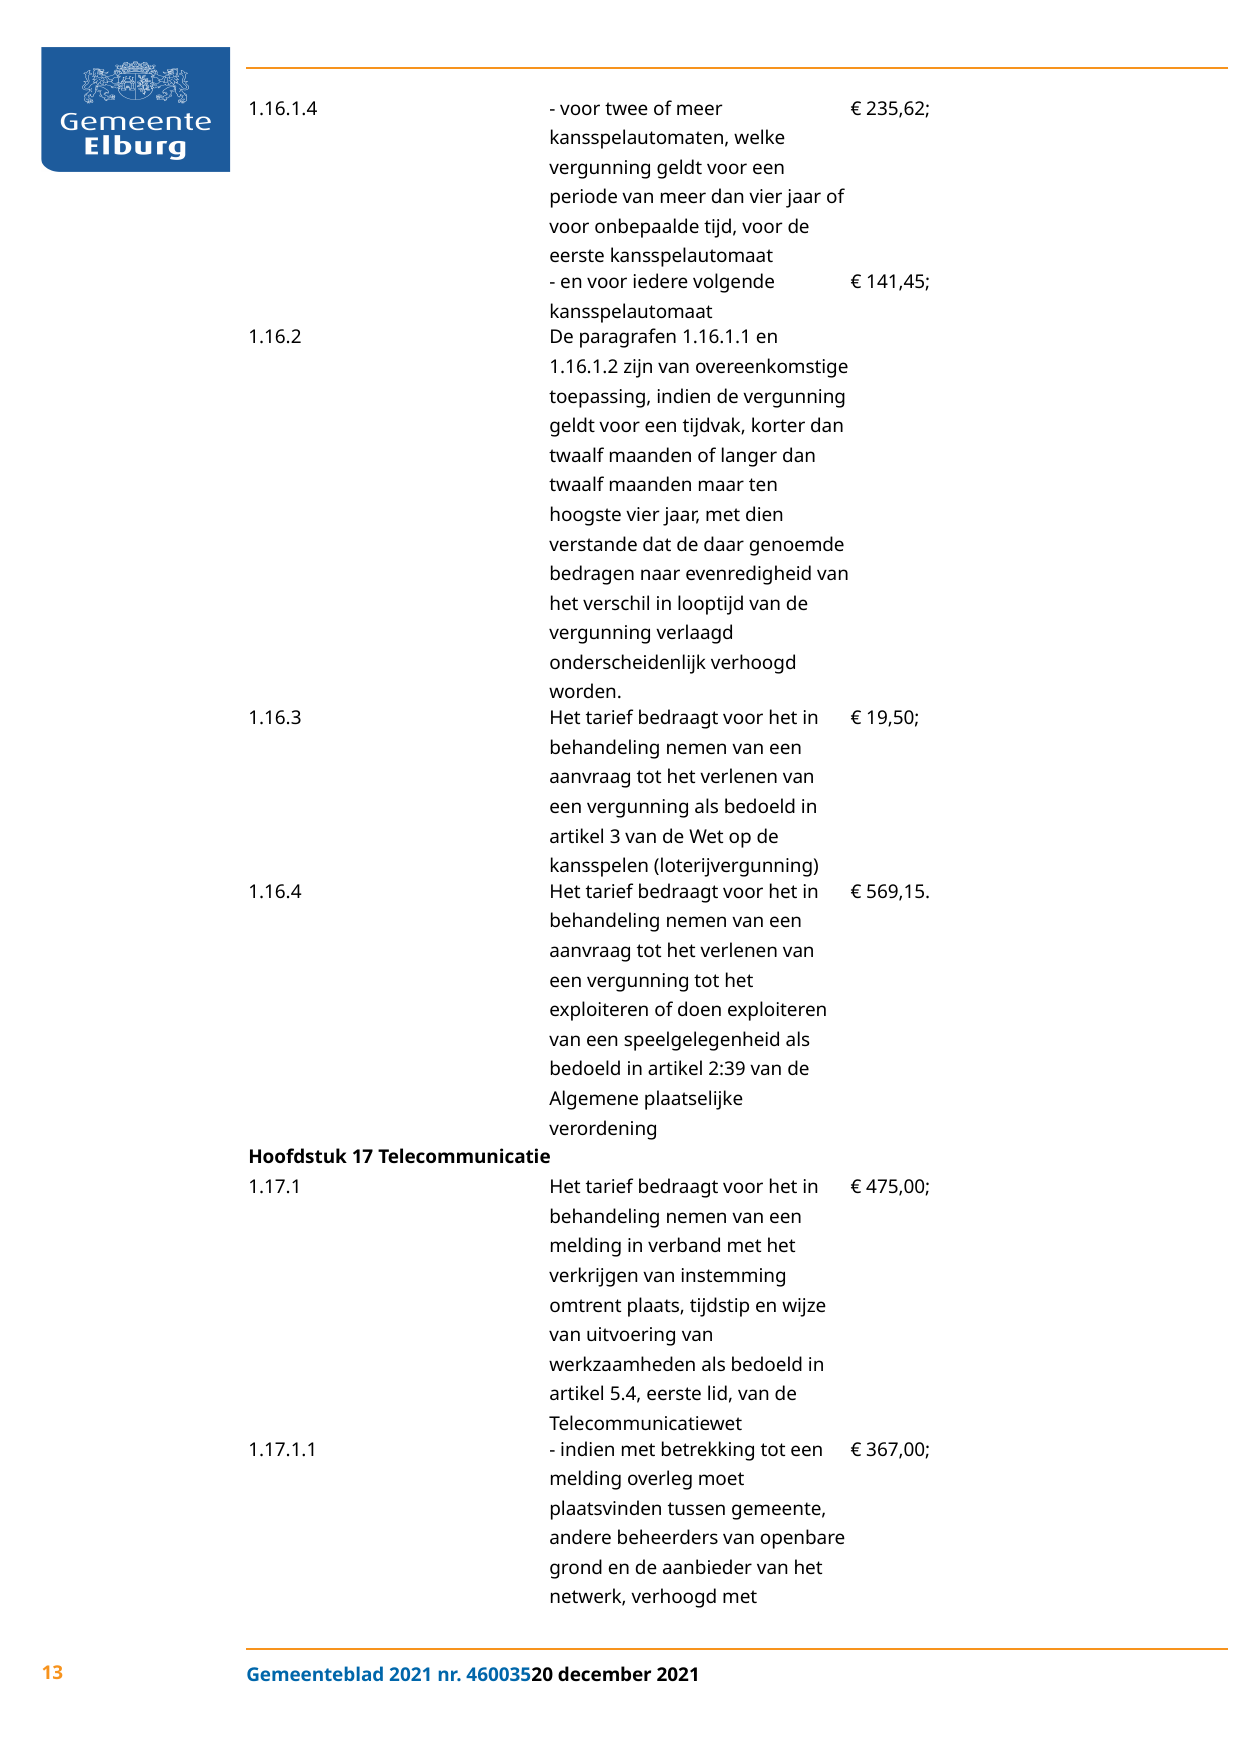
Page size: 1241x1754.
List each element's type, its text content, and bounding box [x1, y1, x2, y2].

table_header Het tarief bedraagt voor het in behandeling nemen van een melding in verband met het verkrijgen van instemming omtrent plaats, tijdstip en wijze van uitvoering van werkzaamheden als bedoeld in artikel 5.4, eerste lid, van de Telecommunicatiewet [549, 1174, 850, 1436]
table_cell 1.16.1.4 [248, 95, 549, 324]
table_cell - en voor iedere volgende kansspelautomaat [549, 269, 850, 324]
picture [41, 47, 231, 172]
table_cell 1.16.3 [248, 705, 549, 878]
table_cell - voor twee of meer kansspelautomaten, welke vergunning geldt voor een periode van meer dan vier jaar of voor onbepaalde tijd, voor de eerste kansspelautomaat [549, 95, 850, 268]
table_cell € 569,15. [850, 878, 1152, 1141]
table_cell [850, 324, 1152, 704]
table_cell De paragrafen 1.16.1.1 en 1.16.1.2 zijn van overeenkomstige toepassing, indien de vergunning geldt voor een tijdvak, korter dan twaalf maanden of langer dan twaalf maanden maar ten hoogste vier jaar, met dien verstande dat de daar genoemde bedragen naar evenredigheid van het verschil in looptijd van de vergunning verlaagd onderscheidenlijk verhoogd worden. [549, 324, 850, 704]
table_cell - indien met betrekking tot een melding overleg moet plaatsvinden tussen gemeente, andere beheerders van openbare grond en de aanbieder van het netwerk, verhoogd met [549, 1436, 850, 1609]
table_cell 1.16.4 [248, 878, 549, 1141]
table_cell € 235,62; [850, 95, 1152, 268]
table_cell € 141,45; [850, 269, 1152, 324]
table_cell € 19,50; [850, 705, 1152, 878]
table_cell 1.16.2 [248, 324, 549, 704]
table_cell Het tarief bedraagt voor het in behandeling nemen van een aanvraag tot het verlenen van een vergunning als bedoeld in artikel 3 van de Wet op de kansspelen (loterijvergunning) [549, 705, 850, 878]
text Hoofdstuk 17 Telecommunicatie [248, 1144, 1152, 1169]
table_header 1.17.1 [248, 1174, 549, 1436]
table_cell 1.17.1.1 [248, 1436, 549, 1609]
table_cell € 367,00; [850, 1436, 1152, 1609]
table_cell Het tarief bedraagt voor het in behandeling nemen van een aanvraag tot het verlenen van een vergunning tot het exploiteren of doen exploiteren van een speelgelegenheid als bedoeld in artikel 2:39 van de Algemene plaatselijke verordening [549, 878, 850, 1141]
table_header € 475,00; [850, 1174, 1152, 1436]
